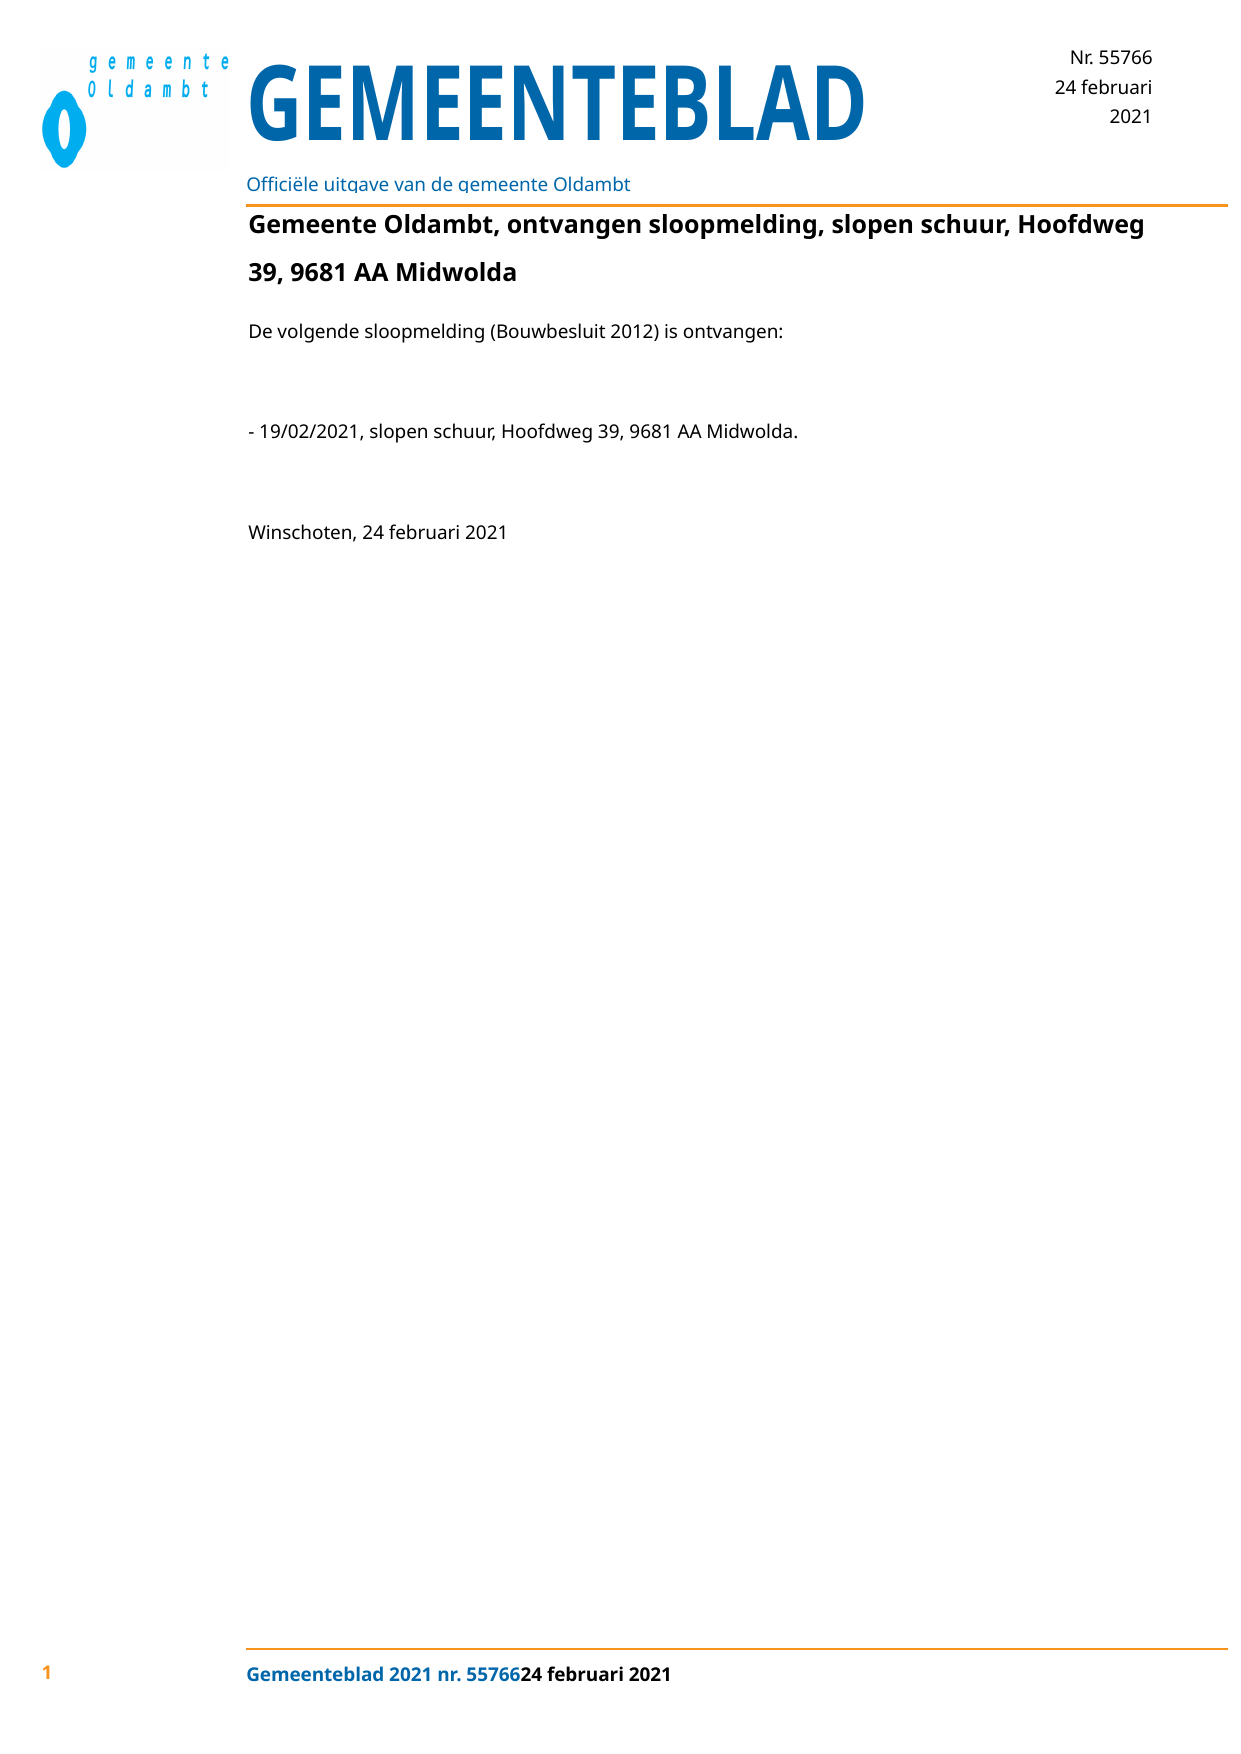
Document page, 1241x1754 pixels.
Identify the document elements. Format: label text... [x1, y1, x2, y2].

text Winschoten, 24 februari 2021 [248, 519, 1152, 545]
text Gemeente Oldambt, ontvangen sloopmelding, slopen schuur, Hoofdweg 39, 9681 AA Midwolda [248, 207, 1152, 288]
text De volgende sloopmelding (Bouwbesluit 2012) is ontvangen: [248, 318, 1152, 344]
picture [41, 47, 231, 172]
text - 19/02/2021, slopen schuur, Hoofdweg 39, 9681 AA Midwolda. [248, 419, 1152, 444]
